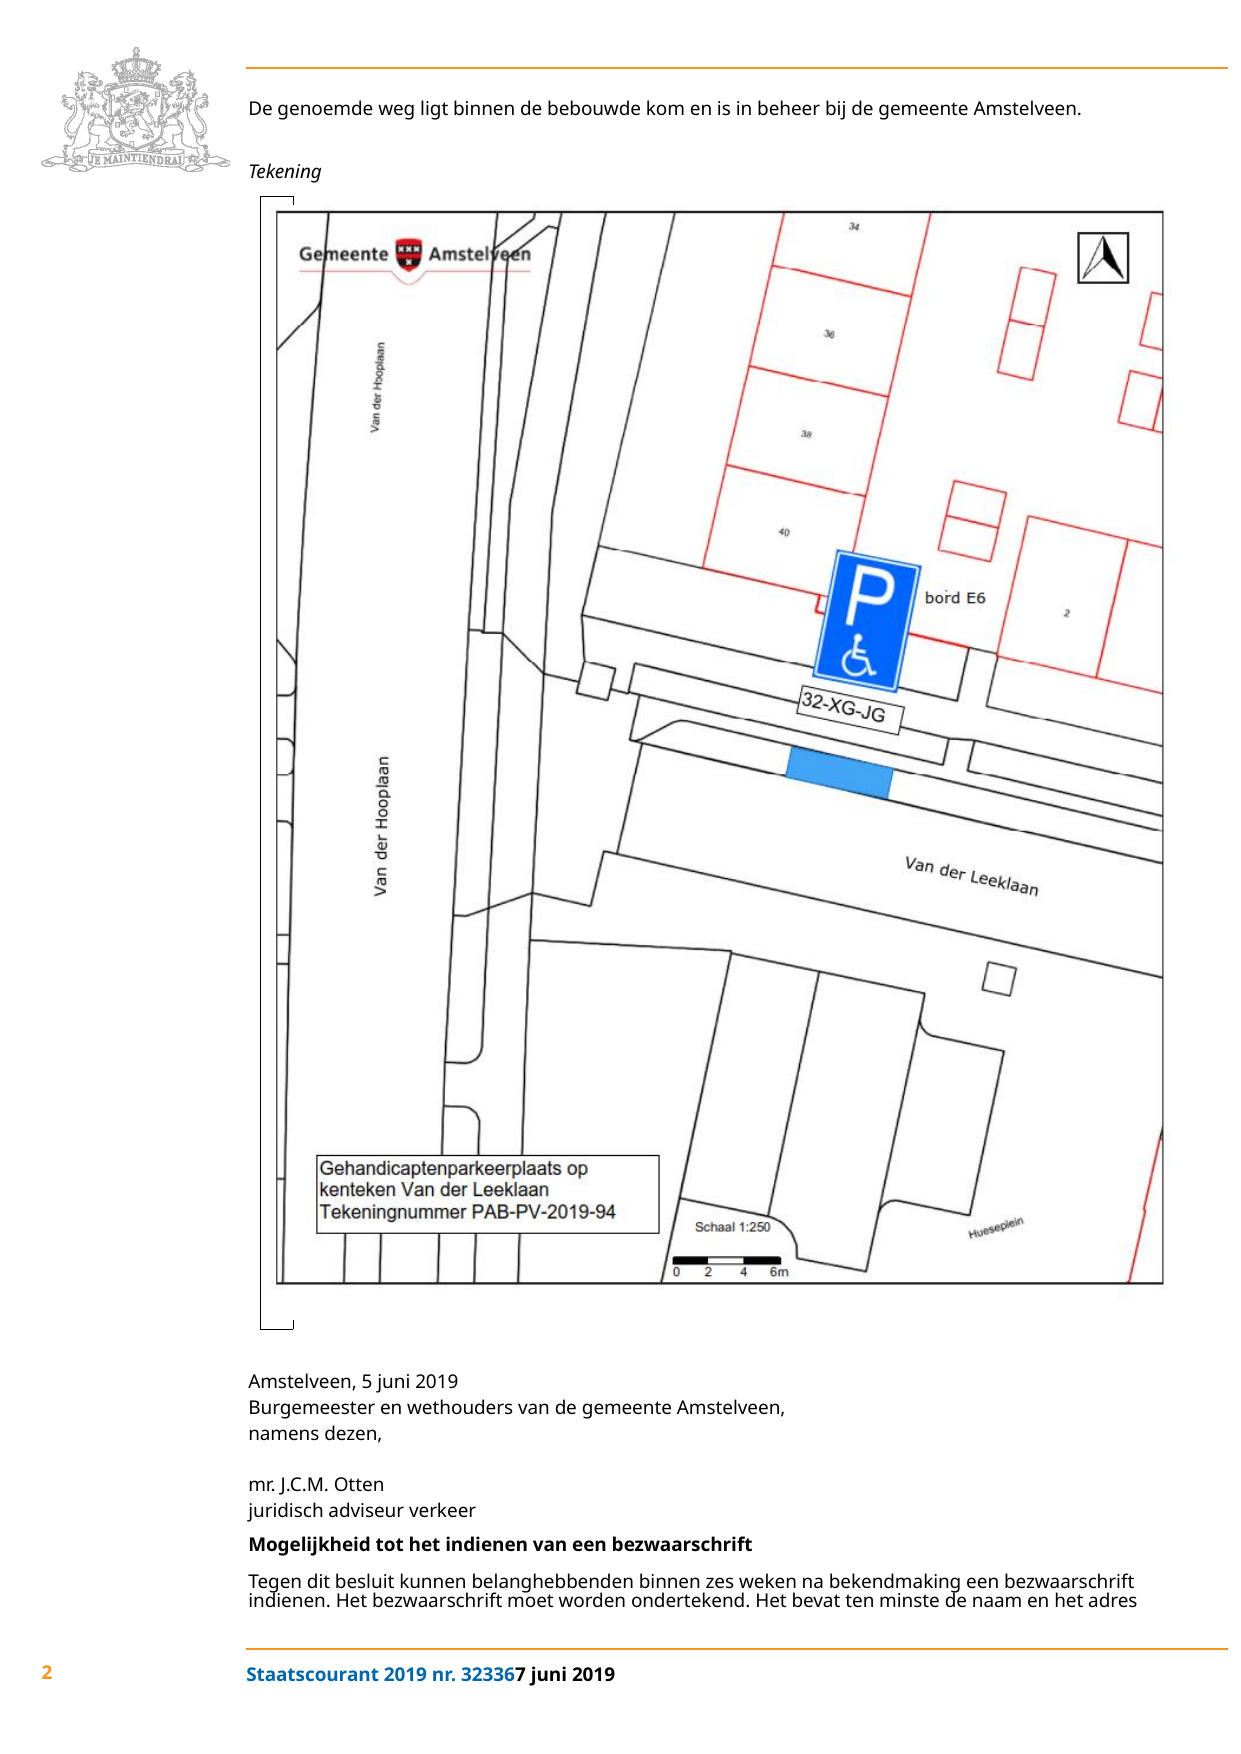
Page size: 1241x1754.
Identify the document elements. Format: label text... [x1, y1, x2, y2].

text namens dezen, [248, 1420, 1152, 1445]
text Tekening [248, 159, 1152, 184]
text mr. J.C.M. Otten [248, 1471, 1152, 1497]
text juridisch adviseur verkeer [248, 1497, 1152, 1523]
picture [41, 47, 231, 172]
picture [268, 205, 1173, 1320]
text Burgemeester en wethouders van de gemeente Amstelveen, [248, 1394, 1152, 1420]
text Tegen dit besluit kunnen belanghebbenden binnen zes weken na bekendmaking een bezwaarschrift indienen. Het bezwaarschrift moet worden ondertekend. Het bevat ten minste de naam en het adres [248, 1573, 1152, 1612]
text Mogelijkheid tot het indienen van een bezwaarschrift [248, 1536, 1152, 1556]
text Amstelveen, 5 juni 2019 [248, 1368, 1152, 1394]
text De genoemde weg ligt binnen de bebouwde kom en is in beheer bij de gemeente Amstelveen. [248, 95, 1152, 121]
